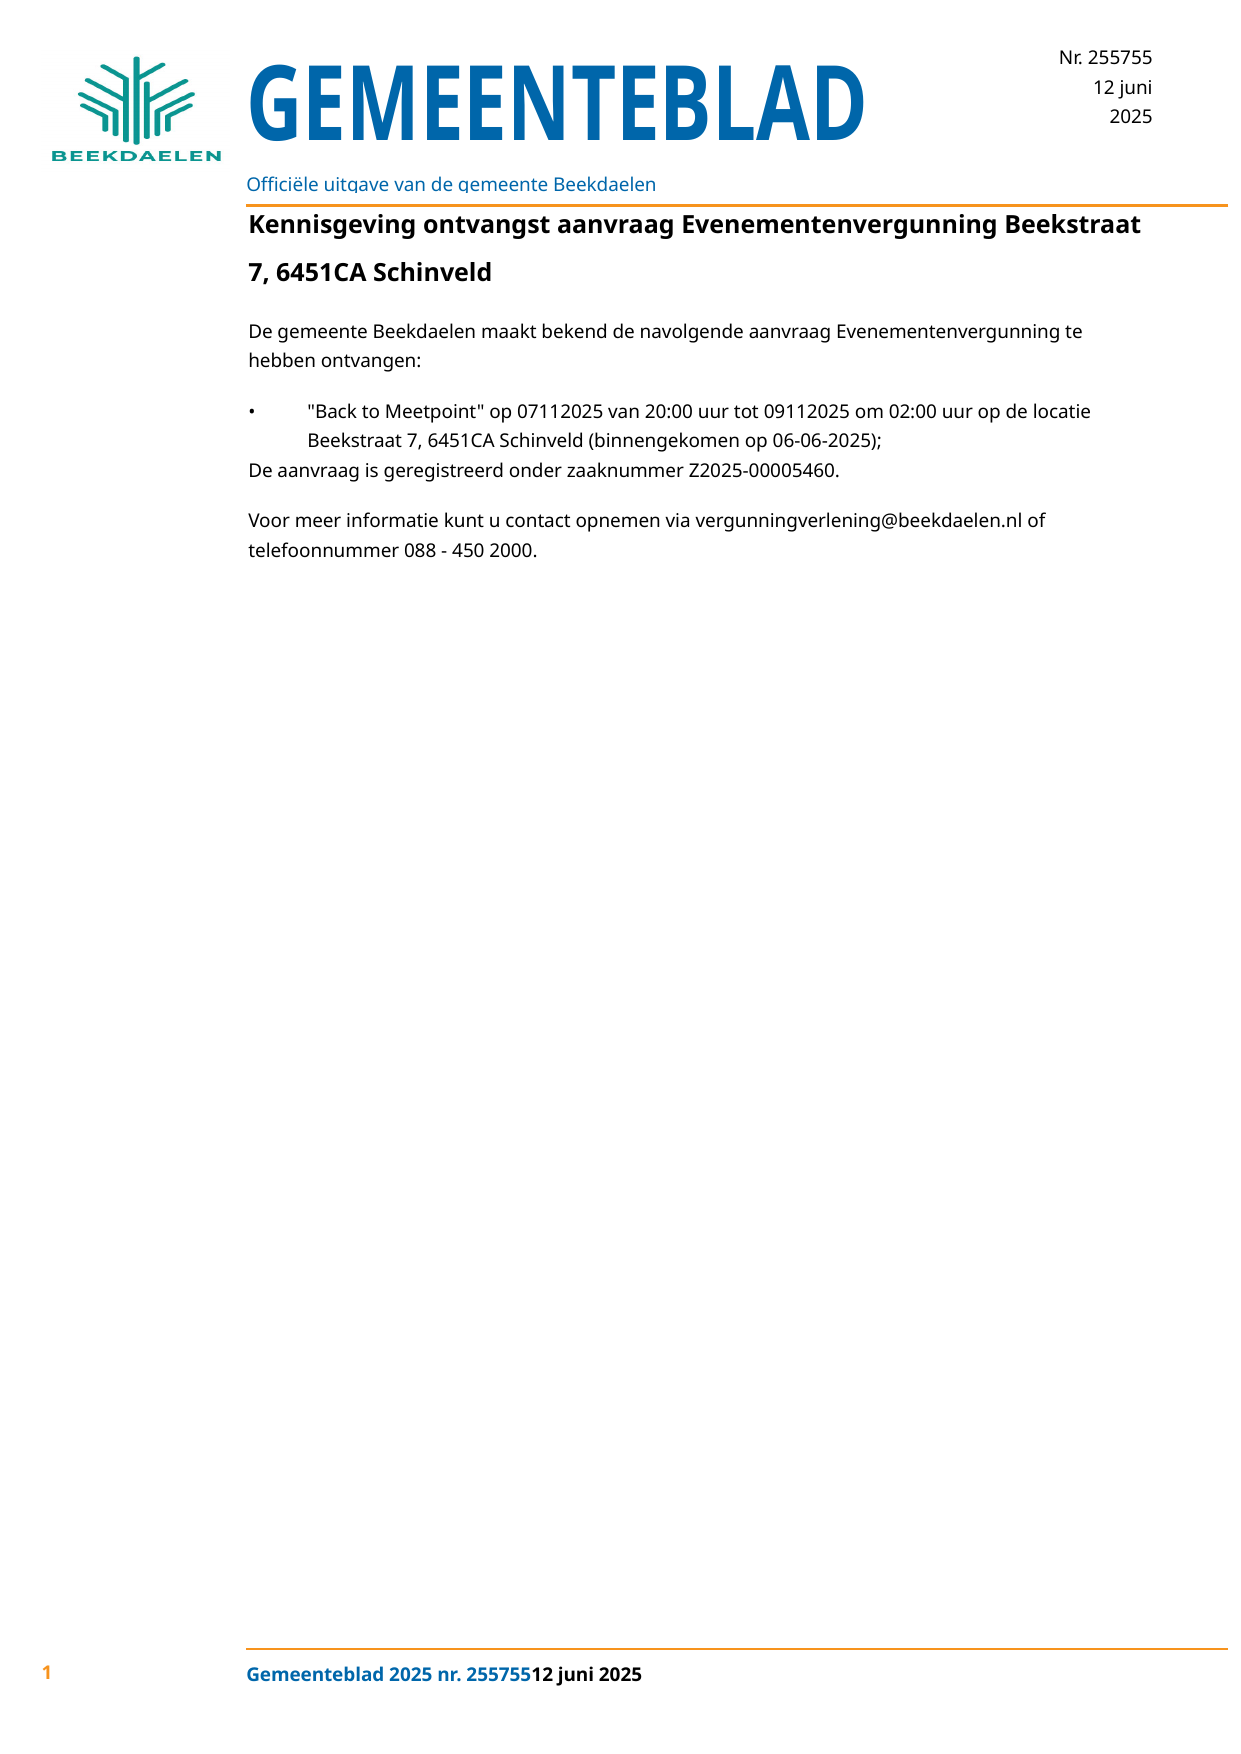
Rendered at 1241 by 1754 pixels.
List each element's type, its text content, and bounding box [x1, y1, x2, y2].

text Voor meer informatie kunt u contact opnemen via vergunningverlening@beekdaelen.nl of telefoonnummer 088 - 450 2000. [248, 507, 1152, 563]
text Kennisgeving ontvangst aanvraag Evenementenvergunning Beekstraat 7, 6451CA Schinveld [248, 207, 1152, 288]
list "Back to Meetpoint" op 07112025 van 20:00 uur tot 09112025 om 02:00 uur op de locatie Beekstraat 7, 6451CA Schinveld (binnengekomen op 06-06-2025); [248, 398, 1152, 453]
text De aanvraag is geregistreerd onder zaaknummer Z2025-00005460. [248, 457, 1152, 483]
text De gemeente Beekdaelen maakt bekend de navolgende aanvraag Evenementenvergunning te hebben ontvangen: [248, 318, 1152, 373]
picture [41, 47, 231, 172]
